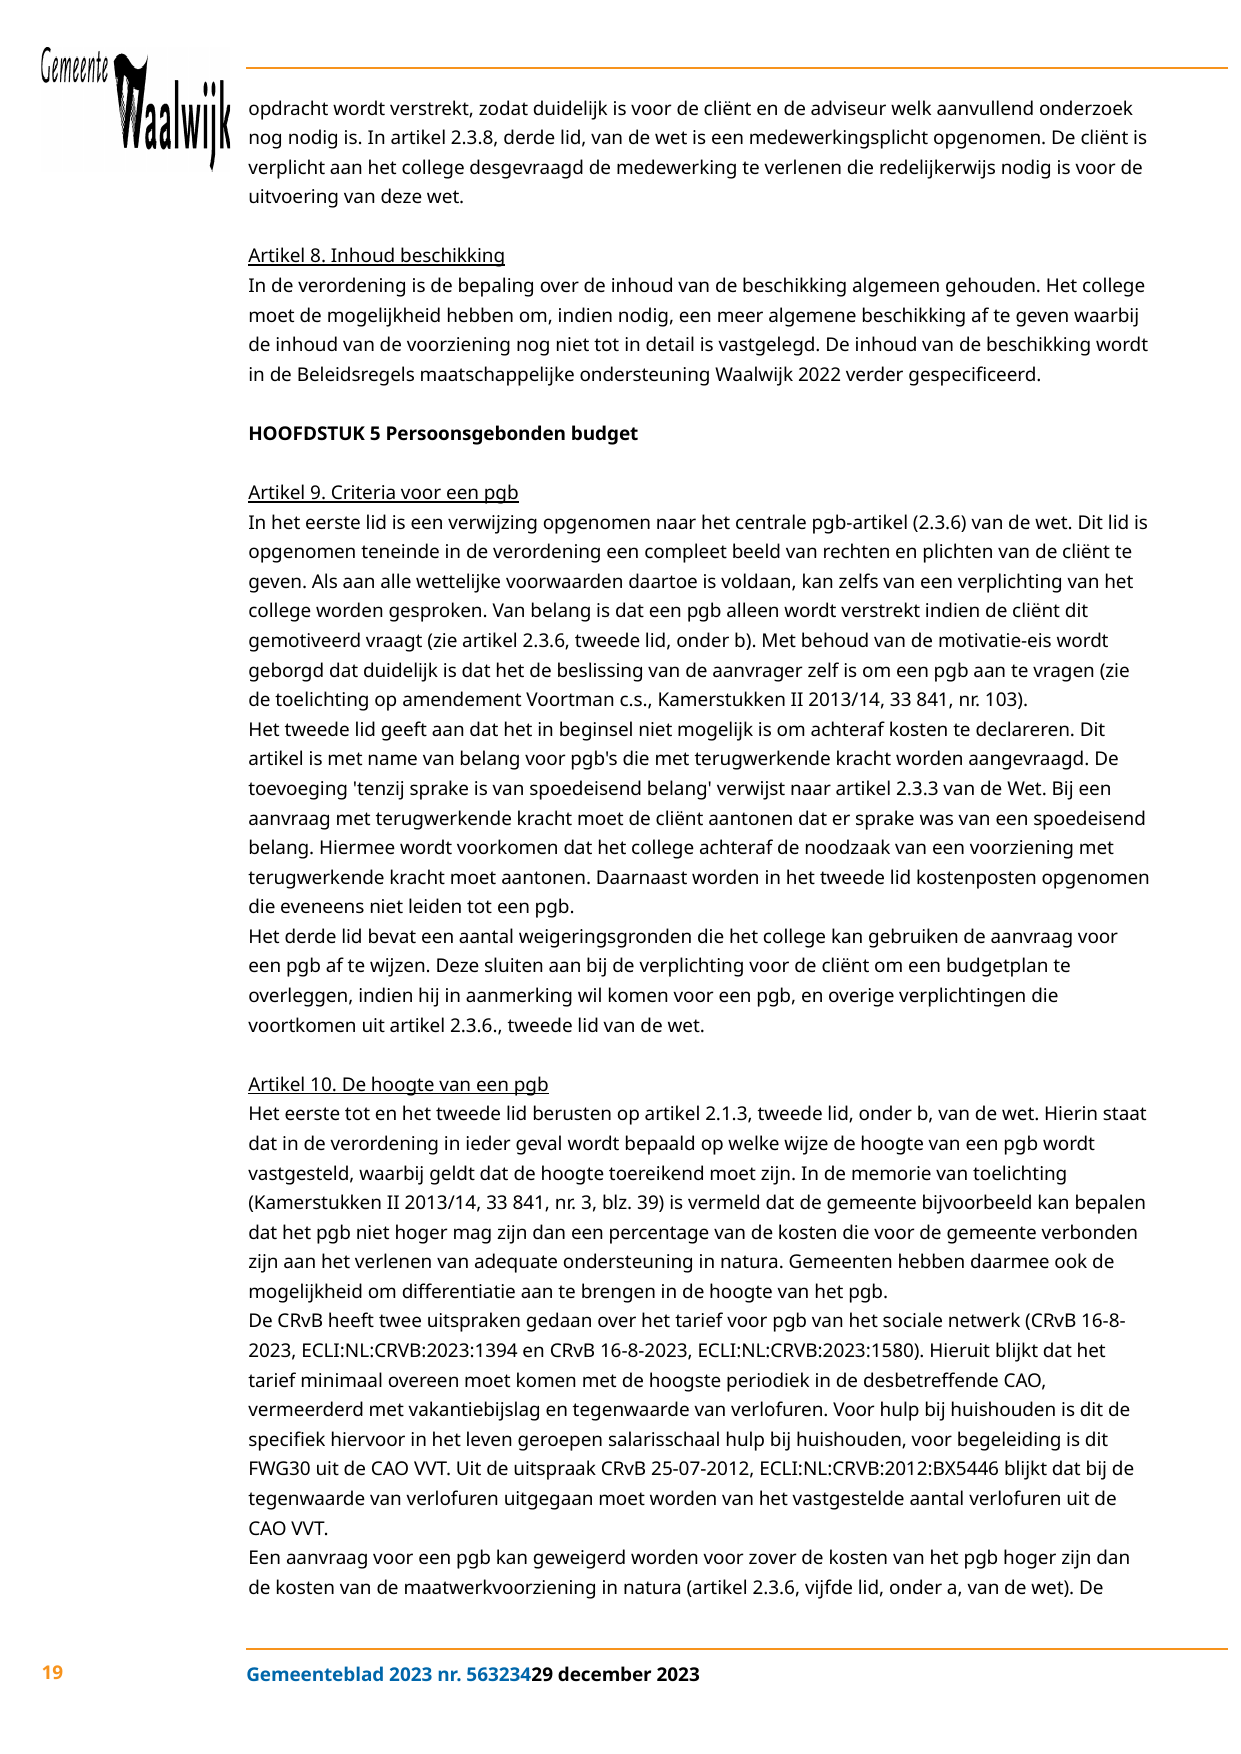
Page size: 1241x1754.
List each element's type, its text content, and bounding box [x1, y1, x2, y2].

text Het eerste tot en het tweede lid berusten op artikel 2.1.3, tweede lid, onder b, van de wet. Hierin staat dat in de verordening in ieder geval wordt bepaald op welke wijze de hoogte van een pgb wordt vastgesteld, waarbij geldt dat de hoogte toereikend moet zijn. In de memorie van toelichting (Kamerstukken II 2013/14, 33 841, nr. 3, blz. 39) is vermeld dat de gemeente bijvoorbeeld kan bepalen dat het pgb niet hoger mag zijn dan een percentage van de kosten die voor de gemeente verbonden zijn aan het verlenen van adequate ondersteuning in natura. Gemeenten hebben daarmee ook de mogelijkheid om differentiatie aan te brengen in de hoogte van het pgb. [248, 1101, 1152, 1304]
text HOOFDSTUK 5 Persoonsgebonden budget [248, 420, 1152, 446]
text In het eerste lid is een verwijzing opgenomen naar het centrale pgb-artikel (2.3.6) van de wet. Dit lid is opgenomen teneinde in de verordening een compleet beeld van rechten en plichten van de cliënt te geven. Als aan alle wettelijke voorwaarden daartoe is voldaan, kan zelfs van een verplichting van het college worden gesproken. Van belang is dat een pgb alleen wordt verstrekt indien de cliënt dit gemotiveerd vraagt (zie artikel 2.3.6, tweede lid, onder b). Met behoud van de motivatie-eis wordt geborgd dat duidelijk is dat het de beslissing van de aanvrager zelf is om een pgb aan te vragen (zie de toelichting op amendement Voortman c.s., Kamerstukken II 2013/14, 33 841, nr. 103). [248, 509, 1152, 712]
text Een aanvraag voor een pgb kan geweigerd worden voor zover de kosten van het pgb hoger zijn dan de kosten van de maatwerkvoorziening in natura (artikel 2.3.6, vijfde lid, onder a, van de wet). De [248, 1544, 1152, 1600]
text opdracht wordt verstrekt, zodat duidelijk is voor de cliënt en de adviseur welk aanvullend onderzoek nog nodig is. In artikel 2.3.8, derde lid, van de wet is een medewerkingsplicht opgenomen. De cliënt is verplicht aan het college desgevraagd de medewerking te verlenen die redelijkerwijs nodig is voor de uitvoering van deze wet. [248, 95, 1152, 209]
text Het tweede lid geeft aan dat het in beginsel niet mogelijk is om achteraf kosten te declareren. Dit artikel is met name van belang voor pgb's die met terugwerkende kracht worden aangevraagd. De toevoeging 'tenzij sprake is van spoedeisend belang' verwijst naar artikel 2.3.3 van de Wet. Bij een aanvraag met terugwerkende kracht moet de cliënt aantonen dat er sprake was van een spoedeisend belang. Hiermee wordt voorkomen dat het college achteraf de noodzaak van een voorziening met terugwerkende kracht moet aantonen. Daarnaast worden in het tweede lid kostenposten opgenomen die eveneens niet leiden tot een pgb. [248, 716, 1152, 919]
text Artikel 8. Inhoud beschikking [248, 243, 1152, 268]
picture [41, 47, 231, 172]
text Artikel 10. De hoogte van een pgb [248, 1071, 1152, 1097]
text Het derde lid bevat een aantal weigeringsgronden die het college kan gebruiken de aanvraag voor een pgb af te wijzen. Deze sluiten aan bij de verplichting voor de cliënt om een budgetplan te overleggen, indien hij in aanmerking wil komen voor een pgb, en overige verplichtingen die voortkomen uit artikel 2.3.6., tweede lid van de wet. [248, 923, 1152, 1038]
text In de verordening is de bepaling over de inhoud van de beschikking algemeen gehouden. Het college moet de mogelijkheid hebben om, indien nodig, een meer algemene beschikking af te geven waarbij de inhoud van de voorziening nog niet tot in detail is vastgelegd. De inhoud van de beschikking wordt in de Beleidsregels maatschappelijke ondersteuning Waalwijk 2022 verder gespecificeerd. [248, 272, 1152, 387]
text Artikel 9. Criteria voor een pgb [248, 479, 1152, 505]
text De CRvB heeft twee uitspraken gedaan over het tarief voor pgb van het sociale netwerk (CRvB 16-8-2023, ECLI:NL:CRVB:2023:1394 en CRvB 16-8-2023, ECLI:NL:CRVB:2023:1580). Hieruit blijkt dat het tarief minimaal overeen moet komen met de hoogste periodiek in de desbetreffende CAO, vermeerderd met vakantiebijslag en tegenwaarde van verlofuren. Voor hulp bij huishouden is dit de specifiek hiervoor in het leven geroepen salarisschaal hulp bij huishouden, voor begeleiding is dit FWG30 uit de CAO VVT. Uit de uitspraak CRvB 25-07-2012, ECLI:NL:CRVB:2012:BX5446 blijkt dat bij de tegenwaarde van verlofuren uitgegaan moet worden van het vastgestelde aantal verlofuren uit de CAO VVT. [248, 1308, 1152, 1541]
